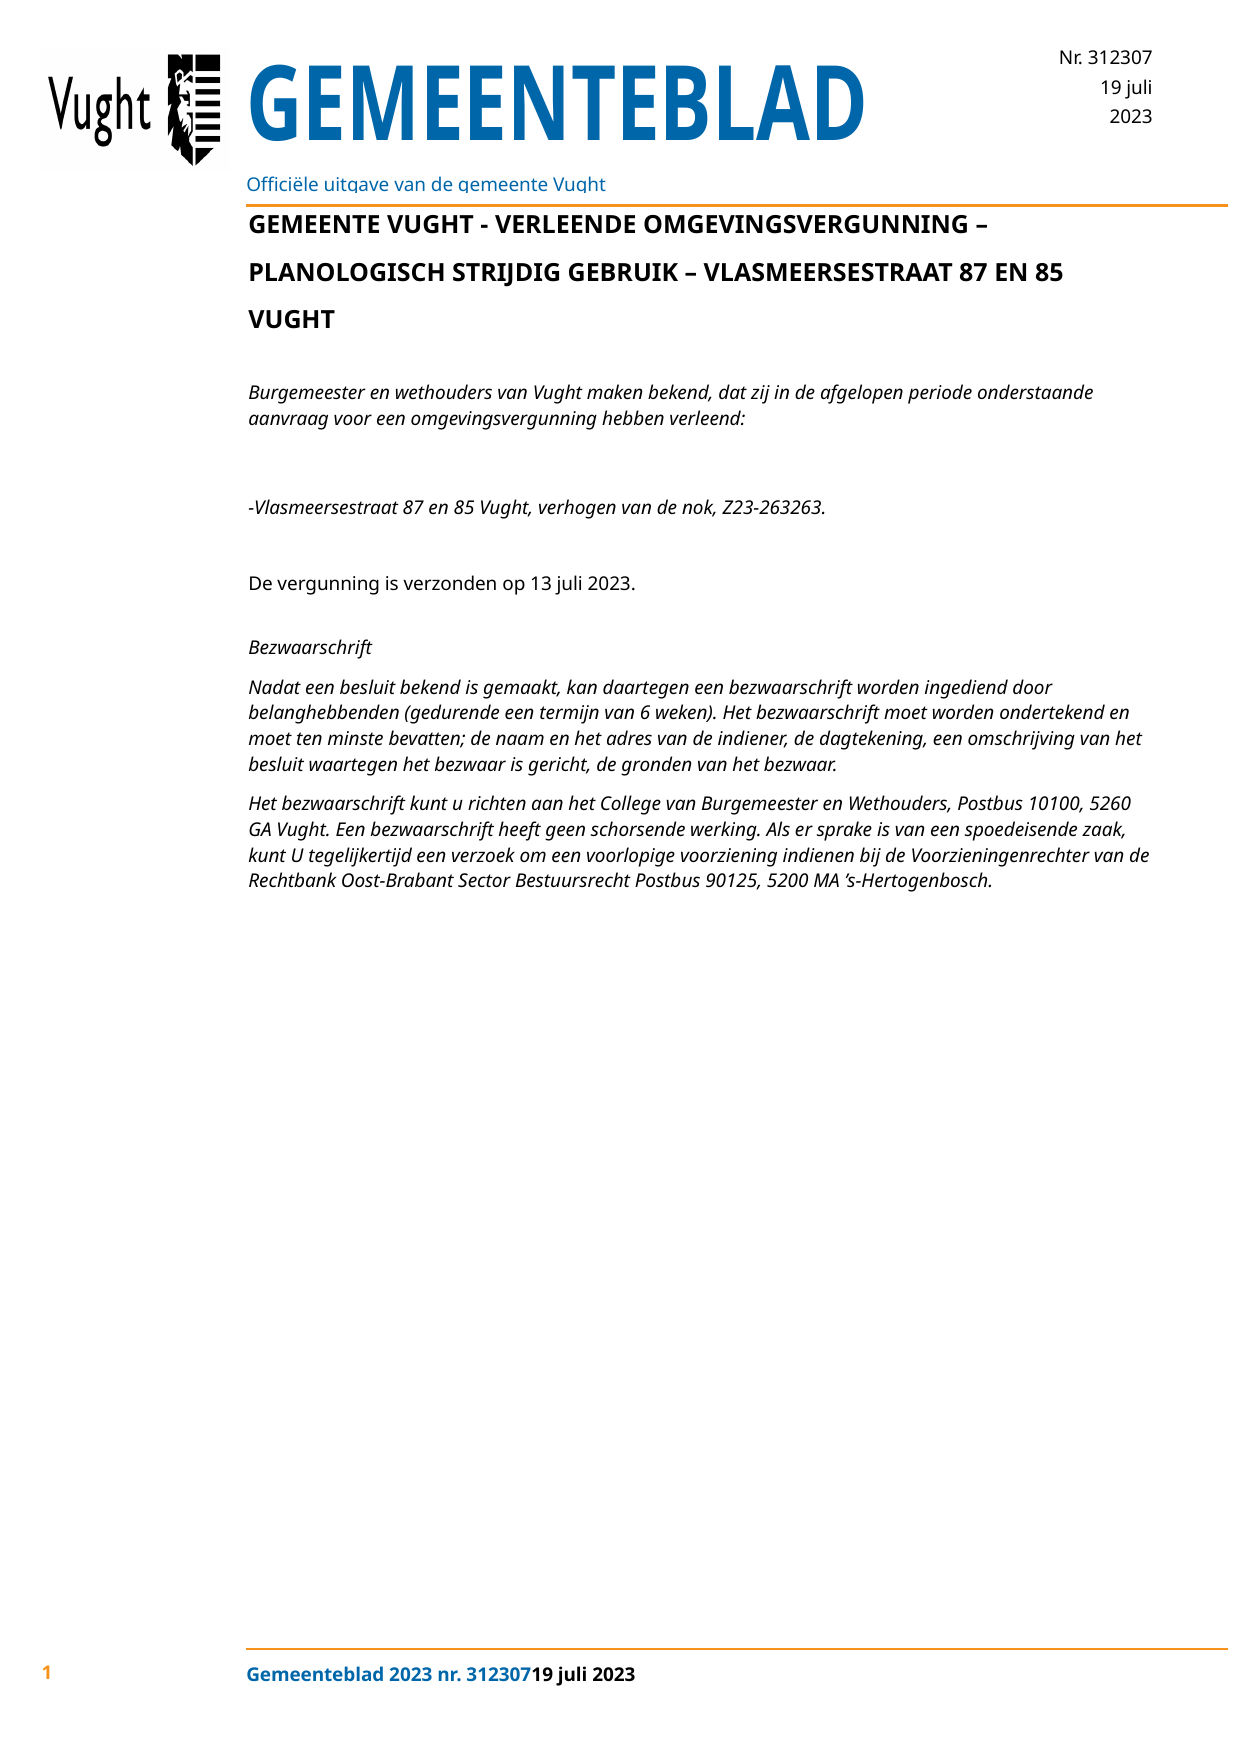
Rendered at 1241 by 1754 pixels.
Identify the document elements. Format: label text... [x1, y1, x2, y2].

text Burgemeester en wethouders van Vught maken bekend, dat zij in de afgelopen periode onderstaande aanvraag voor een omgevingsvergunning hebben verleend: [248, 379, 1152, 431]
text Bezwaarschrift [248, 634, 1152, 660]
text GEMEENTE VUGHT - VERLEENDE OMGEVINGSVERGUNNING – PLANOLOGISCH STRIJDIG GEBRUIK – VLASMEERSESTRAAT 87 EN 85 VUGHT [248, 207, 1152, 336]
text Nadat een besluit bekend is gemaakt, kan daartegen een bezwaarschrift worden ingediend door belanghebbenden (gedurende een termijn van 6 weken). Het bezwaarschrift moet worden ondertekend en moet ten minste bevatten; de naam en het adres van de indiener, de dagtekening, een omschrijving van het besluit waartegen het bezwaar is gericht, de gronden van het bezwaar. [248, 674, 1152, 777]
text -Vlasmeersestraat 87 en 85 Vught, verhogen van de nok, Z23-263263. [248, 494, 1152, 520]
text De vergunning is verzonden op 13 juli 2023. [248, 571, 1152, 596]
text Het bezwaarschrift kunt u richten aan het College van Burgemeester en Wethouders, Postbus 10100, 5260 GA Vught. Een bezwaarschrift heeft geen schorsende werking. Als er sprake is van een spoedeisende zaak, kunt U tegelijkertijd een verzoek om een voorlopige voorziening indienen bij de Voorzieningenrechter van de Rechtbank Oost-Brabant Sector Bestuursrecht Postbus 90125, 5200 MA ’s-Hertogenbosch. [248, 790, 1152, 893]
picture [41, 47, 231, 172]
